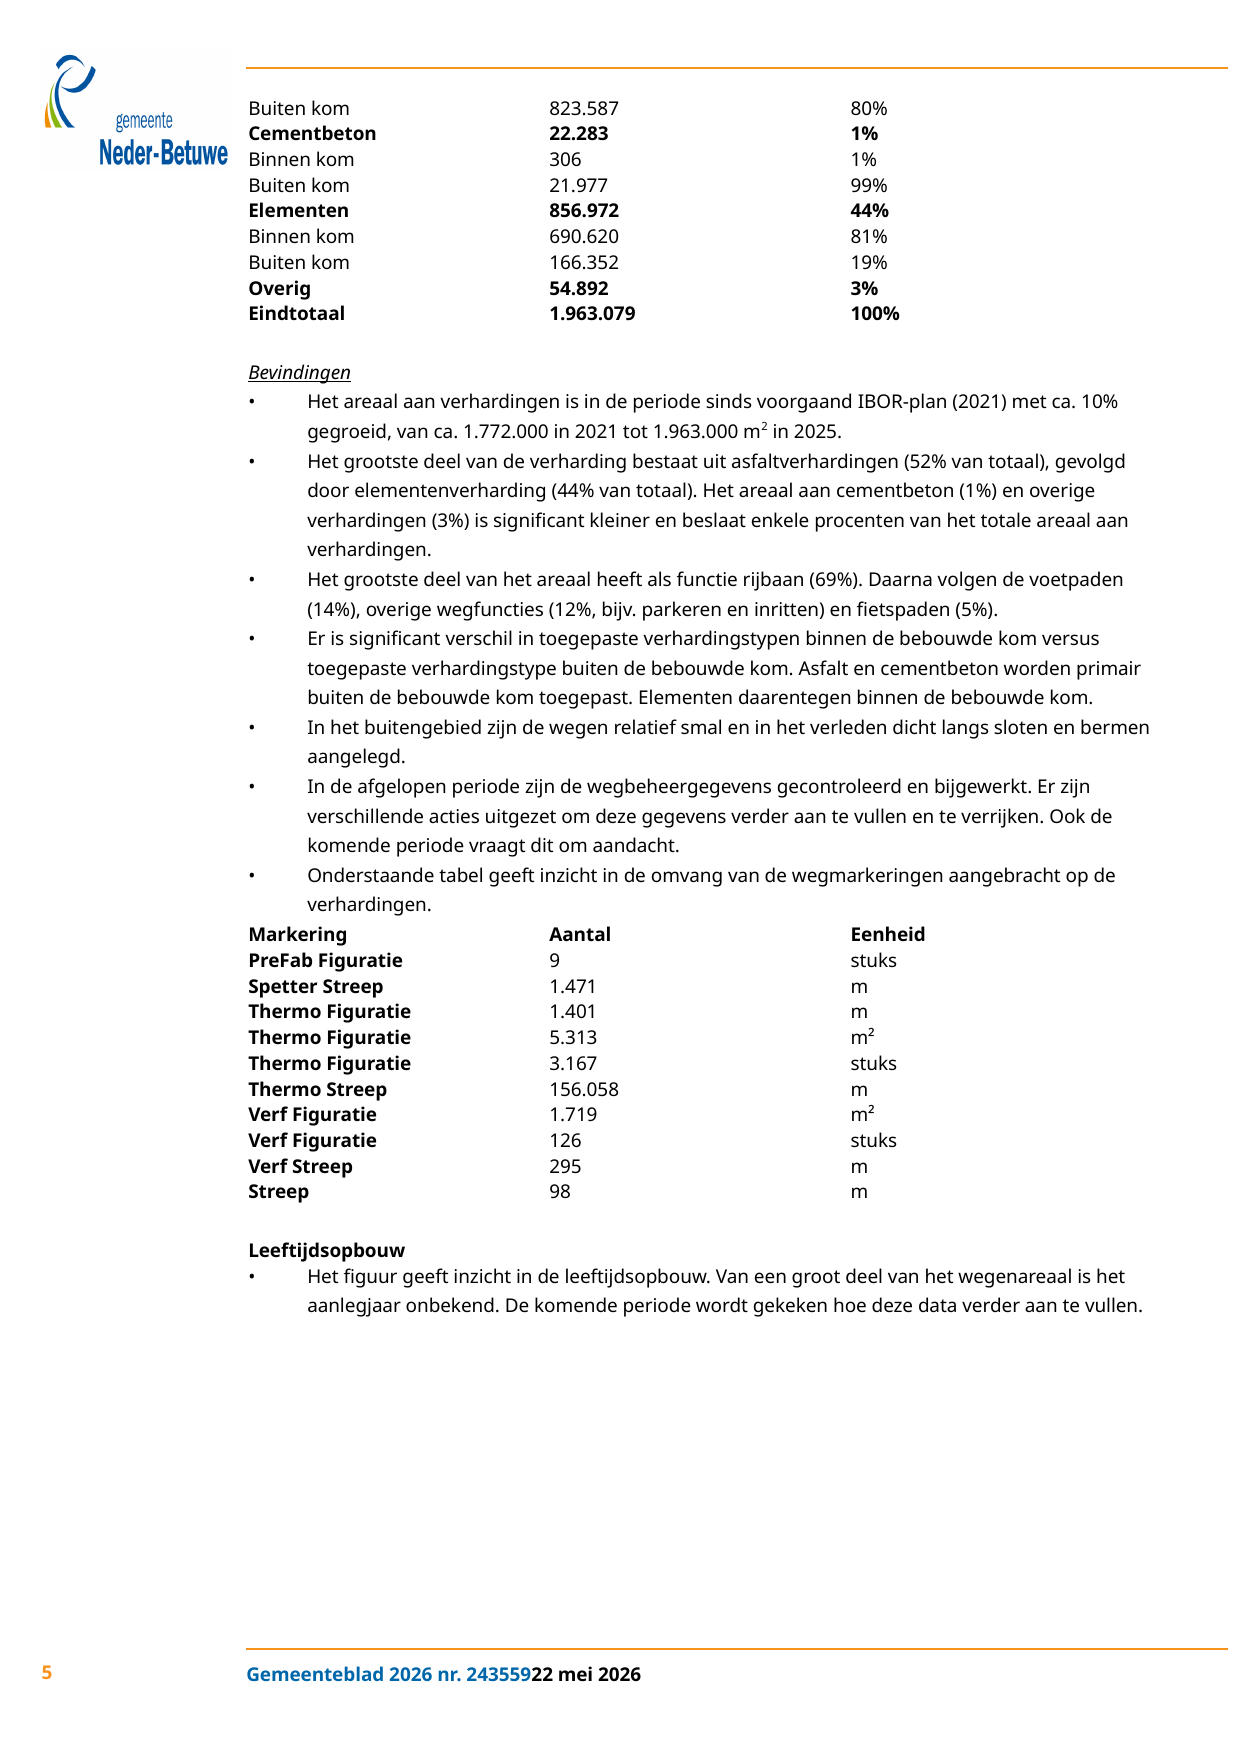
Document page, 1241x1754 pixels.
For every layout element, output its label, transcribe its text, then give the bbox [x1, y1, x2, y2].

table_cell 3% [850, 275, 1152, 301]
table_cell Buiten kom [248, 95, 549, 121]
table_cell Verf Streep [248, 1153, 549, 1179]
table_header Eenheid [850, 921, 1152, 947]
table_cell Eindtotaal [248, 301, 549, 326]
table_cell 100% [850, 301, 1152, 326]
table_cell stuks [850, 1127, 1152, 1153]
table_cell m² [850, 1101, 1152, 1127]
table_cell 54.892 [549, 275, 850, 301]
table_cell Binnen kom [248, 146, 549, 172]
table_cell Thermo Figuratie [248, 1024, 549, 1050]
table_cell 295 [549, 1153, 850, 1179]
table_cell 1% [850, 146, 1152, 172]
table_cell m² [850, 1024, 1152, 1050]
table_cell 44% [850, 198, 1152, 223]
text Leeftijdsopbouw [248, 1237, 1152, 1263]
table_cell 9 [549, 947, 850, 973]
table_cell 3.167 [549, 1050, 850, 1076]
table_cell Streep [248, 1179, 549, 1204]
table_cell 1.471 [549, 973, 850, 998]
table_cell 1% [850, 121, 1152, 146]
table_header Aantal [549, 921, 850, 947]
table_cell stuks [850, 1050, 1152, 1076]
table_cell 856.972 [549, 198, 850, 223]
table_cell 156.058 [549, 1076, 850, 1101]
table_cell Verf Figuratie [248, 1101, 549, 1127]
table_cell 19% [850, 249, 1152, 275]
table_cell Overig [248, 275, 549, 301]
table_cell 1.401 [549, 999, 850, 1024]
table_cell 80% [850, 95, 1152, 121]
table_cell Spetter Streep [248, 973, 549, 998]
table_cell 99% [850, 172, 1152, 198]
table_cell Cementbeton [248, 121, 549, 146]
list Het areaal aan verhardingen is in de periode sinds voorgaand IBOR-plan (2021) met ca. 10% gegroeid, van ca. 1.772.000 in 2021 tot 1.963.000 m2 in 2025. [248, 389, 1152, 444]
table_cell Binnen kom [248, 224, 549, 249]
table_cell PreFab Figuratie [248, 947, 549, 973]
table_cell 1.963.079 [549, 301, 850, 326]
table_cell 22.283 [549, 121, 850, 146]
table_cell m [850, 1153, 1152, 1179]
table_cell Buiten kom [248, 249, 549, 275]
table_cell 166.352 [549, 249, 850, 275]
table_cell 1.719 [549, 1101, 850, 1127]
table_cell 306 [549, 146, 850, 172]
table_cell stuks [850, 947, 1152, 973]
table_cell 823.587 [549, 95, 850, 121]
table_cell Thermo Figuratie [248, 1050, 549, 1076]
picture [41, 47, 231, 172]
table_cell 98 [549, 1179, 850, 1204]
list Het grootste deel van het areaal heeft als functie rijbaan (69%). Daarna volgen de voetpaden (14%), overige wegfuncties (12%, bijv. parkeren en inritten) en fietspaden (5%). [248, 566, 1152, 622]
table_cell m [850, 973, 1152, 998]
text Bevindingen [248, 359, 1152, 385]
list Onderstaande tabel geeft inzicht in de omvang van de wegmarkeringen aangebracht op de verhardingen. [248, 862, 1152, 917]
list Het grootste deel van de verharding bestaat uit asfaltverhardingen (52% van totaal), gevolgd door elementenverharding (44% van totaal). Het areaal aan cementbeton (1%) en overige verhardingen (3%) is significant kleiner en beslaat enkele procenten van het totale areaal aan verhardingen. [248, 448, 1152, 562]
table_cell Elementen [248, 198, 549, 223]
table_cell 5.313 [549, 1024, 850, 1050]
table_cell m [850, 999, 1152, 1024]
table_cell m [850, 1179, 1152, 1204]
table_cell 81% [850, 224, 1152, 249]
table_cell 21.977 [549, 172, 850, 198]
list In de afgelopen periode zijn de wegbeheergegevens gecontroleerd en bijgewerkt. Er zijn verschillende acties uitgezet om deze gegevens verder aan te vullen en te verrijken. Ook de komende periode vraagt dit om aandacht. [248, 773, 1152, 858]
table_cell Thermo Figuratie [248, 999, 549, 1024]
table_cell Verf Figuratie [248, 1127, 549, 1153]
table_header Markering [248, 921, 549, 947]
table_cell 690.620 [549, 224, 850, 249]
list Het figuur geeft inzicht in de leeftijdsopbouw. Van een groot deel van het wegenareaal is het aanlegjaar onbekend. De komende periode wordt gekeken hoe deze data verder aan te vullen. [248, 1263, 1152, 1318]
table_cell m [850, 1076, 1152, 1101]
table_cell Buiten kom [248, 172, 549, 198]
table_cell 126 [549, 1127, 850, 1153]
list Er is significant verschil in toegepaste verhardingstypen binnen de bebouwde kom versus toegepaste verhardingstype buiten de bebouwde kom. Asfalt en cementbeton worden primair buiten de bebouwde kom toegepast. Elementen daarentegen binnen de bebouwde kom. [248, 625, 1152, 710]
table_cell Thermo Streep [248, 1076, 549, 1101]
list In het buitengebied zijn de wegen relatief smal en in het verleden dicht langs sloten en bermen aangelegd. [248, 714, 1152, 769]
